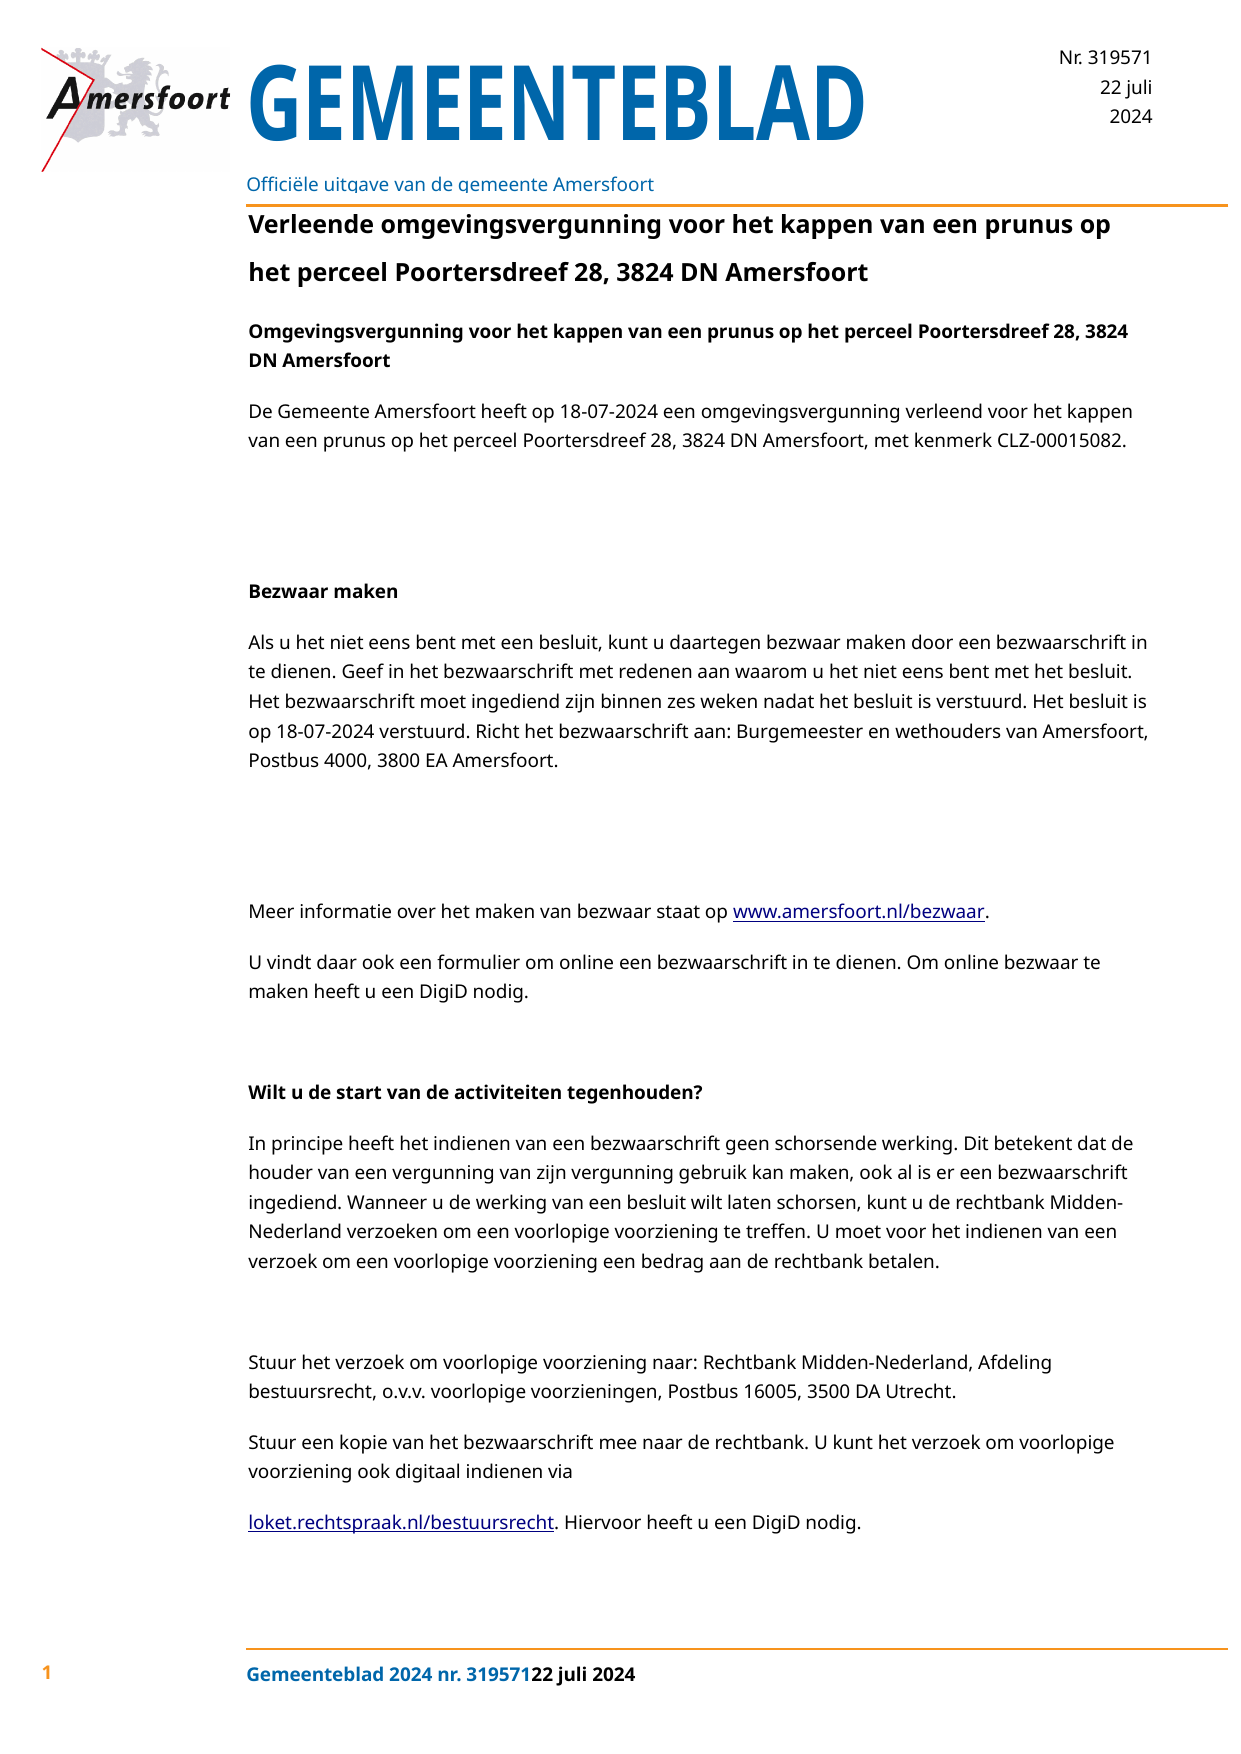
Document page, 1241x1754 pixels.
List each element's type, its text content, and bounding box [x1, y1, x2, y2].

text Meer informatie over het maken van bezwaar staat op www.amersfoort.nl/bezwaar. [248, 899, 1152, 924]
text Stuur het verzoek om voorlopige voorziening naar: Rechtbank Midden-Nederland, Afdeling bestuursrecht, o.v.v. voorlopige voorzieningen, Postbus 16005, 3500 DA Utrecht. [248, 1349, 1152, 1404]
text U vindt daar ook een formulier om online een bezwaarschrift in te dienen. Om online bezwaar te maken heeft u een DigiD nodig. [248, 949, 1152, 1004]
text loket.rechtspraak.nl/bestuursrecht. Hiervoor heeft u een DigiD nodig. [248, 1509, 1152, 1535]
text Als u het niet eens bent met een besluit, kunt u daartegen bezwaar maken door een bezwaarschrift in te dienen. Geef in het bezwaarschrift met redenen aan waarom u het niet eens bent met het besluit. Het bezwaarschrift moet ingediend zijn binnen zes weken nadat het besluit is verstuurd. Het besluit is op 18-07-2024 verstuurd. Richt het bezwaarschrift aan: Burgemeester en wethouders van Amersfoort, Postbus 4000, 3800 EA Amersfoort. [248, 629, 1152, 773]
text Stuur een kopie van het bezwaarschrift mee naar de rechtbank. U kunt het verzoek om voorlopige voorziening ook digitaal indienen via [248, 1429, 1152, 1484]
picture [41, 47, 231, 172]
text Verleende omgevingsvergunning voor het kappen van een prunus op het perceel Poortersdreef 28, 3824 DN Amersfoort [248, 207, 1152, 288]
text Bezwaar maken [248, 579, 1152, 604]
text Wilt u de start van de activiteiten tegenhouden? [248, 1079, 1152, 1105]
text Omgevingsvergunning voor het kappen van een prunus op het perceel Poortersdreef 28, 3824 DN Amersfoort [248, 318, 1152, 373]
text In principe heeft het indienen van een bezwaarschrift geen schorsende werking. Dit betekent dat de houder van een vergunning van zijn vergunning gebruik kan maken, ook al is er een bezwaarschrift ingediend. Wanneer u de werking van een besluit wilt laten schorsen, kunt u de rechtbank Midden-Nederland verzoeken om een voorlopige voorziening te treffen. U moet voor het indienen van een verzoek om een voorlopige voorziening een bedrag aan de rechtbank betalen. [248, 1130, 1152, 1274]
text De Gemeente Amersfoort heeft op 18-07-2024 een omgevingsvergunning verleend voor het kappen van een prunus op het perceel Poortersdreef 28, 3824 DN Amersfoort, met kenmerk CLZ-00015082. [248, 398, 1152, 453]
